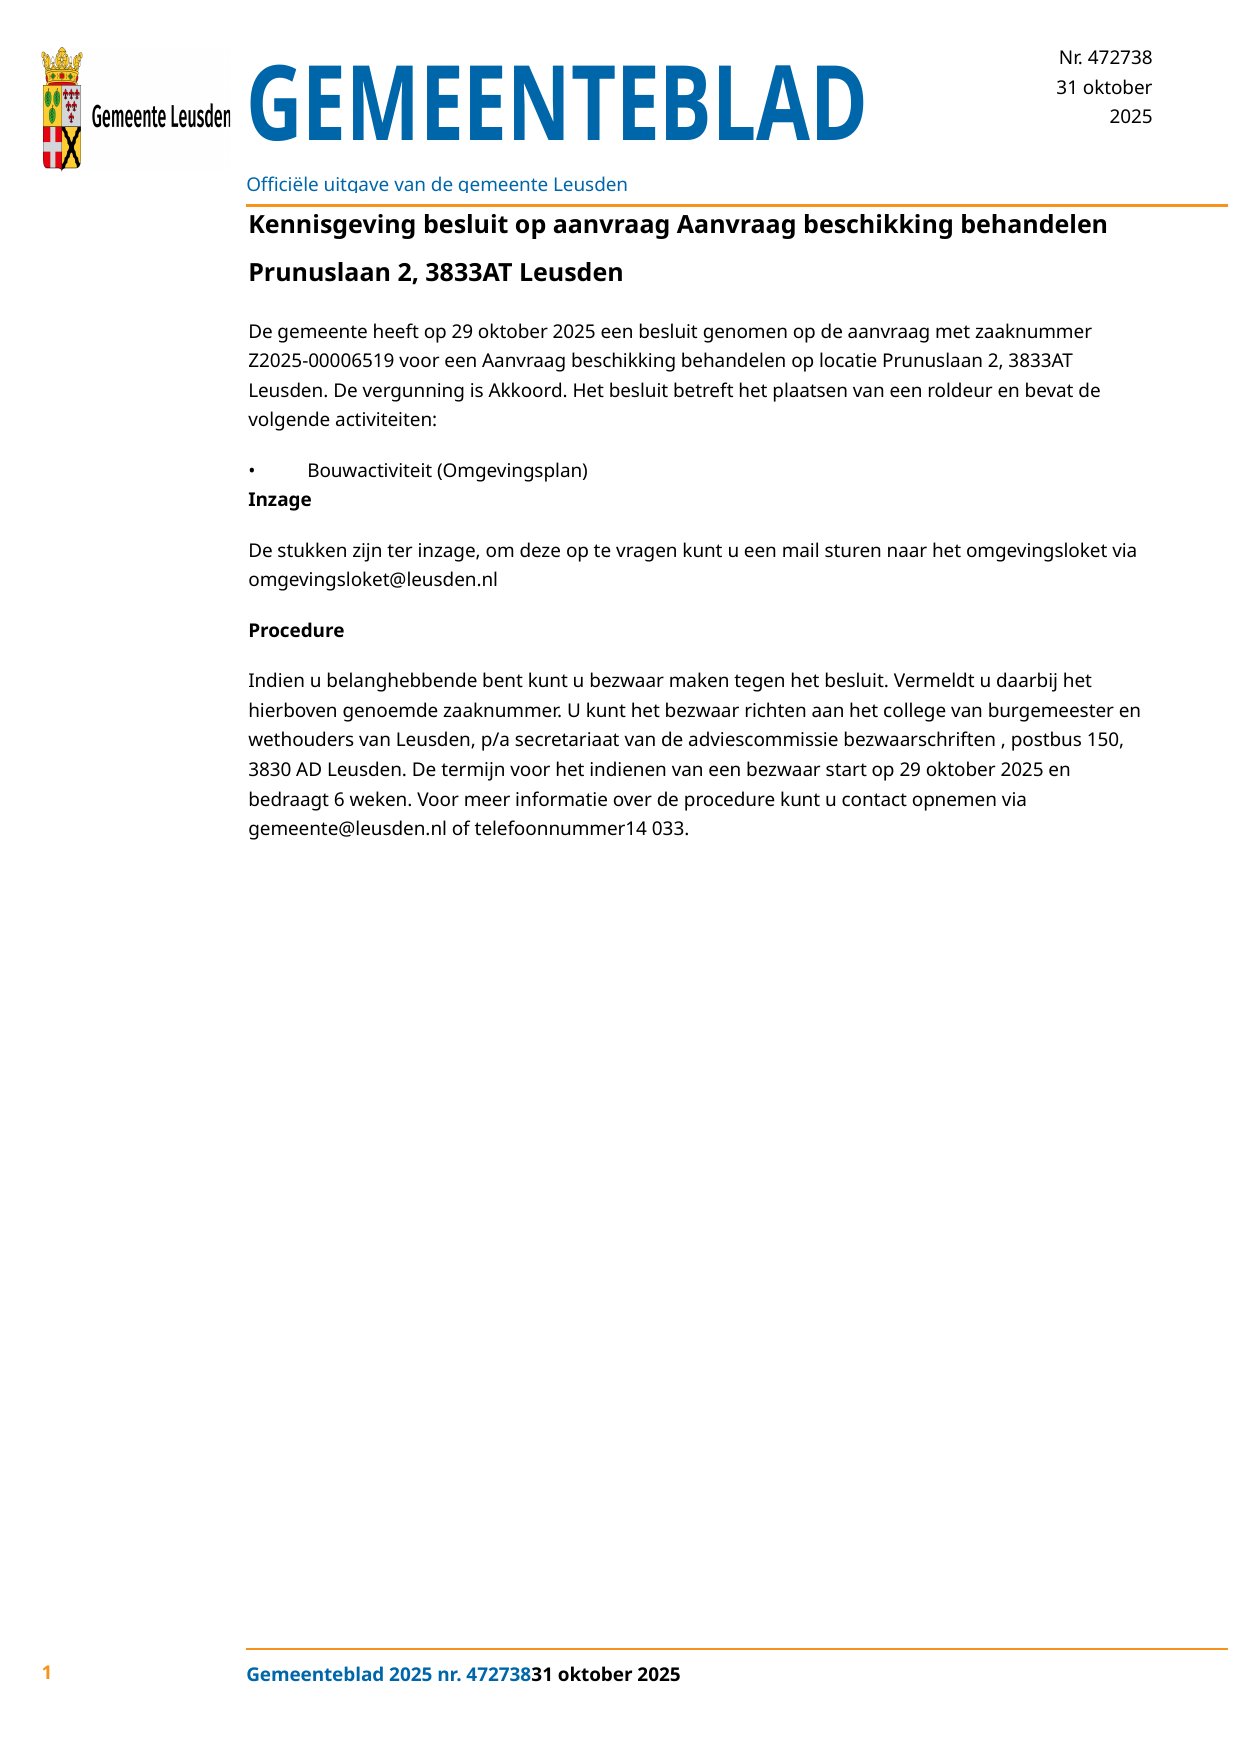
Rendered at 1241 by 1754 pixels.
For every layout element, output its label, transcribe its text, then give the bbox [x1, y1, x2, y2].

picture [41, 47, 231, 172]
text Procedure [248, 617, 1152, 643]
text De stukken zijn ter inzage, om deze op te vragen kunt u een mail sturen naar het omgevingsloket via omgevingsloket@leusden.nl [248, 537, 1152, 592]
text Kennisgeving besluit op aanvraag Aanvraag beschikking behandelen Prunuslaan 2, 3833AT Leusden [248, 207, 1152, 288]
text Indien u belanghebbende bent kunt u bezwaar maken tegen het besluit. Vermeldt u daarbij het hierboven genoemde zaaknummer. U kunt het bezwaar richten aan het college van burgemeester en wethouders van Leusden, p/a secretariaat van de adviescommissie bezwaarschriften , postbus 150, 3830 AD Leusden. De termijn voor het indienen van een bezwaar start op 29 oktober 2025 en bedraagt 6 weken. Voor meer informatie over de procedure kunt u contact opnemen via gemeente@leusden.nl of telefoonnummer14 033. [248, 667, 1152, 841]
list Bouwactiviteit (Omgevingsplan) [248, 457, 1152, 483]
text De gemeente heeft op 29 oktober 2025 een besluit genomen op de aanvraag met zaaknummer Z2025-00006519 voor een Aanvraag beschikking behandelen op locatie Prunuslaan 2, 3833AT Leusden. De vergunning is Akkoord. Het besluit betreft het plaatsen van een roldeur en bevat de volgende activiteiten: [248, 318, 1152, 432]
text Inzage [248, 487, 1152, 512]
